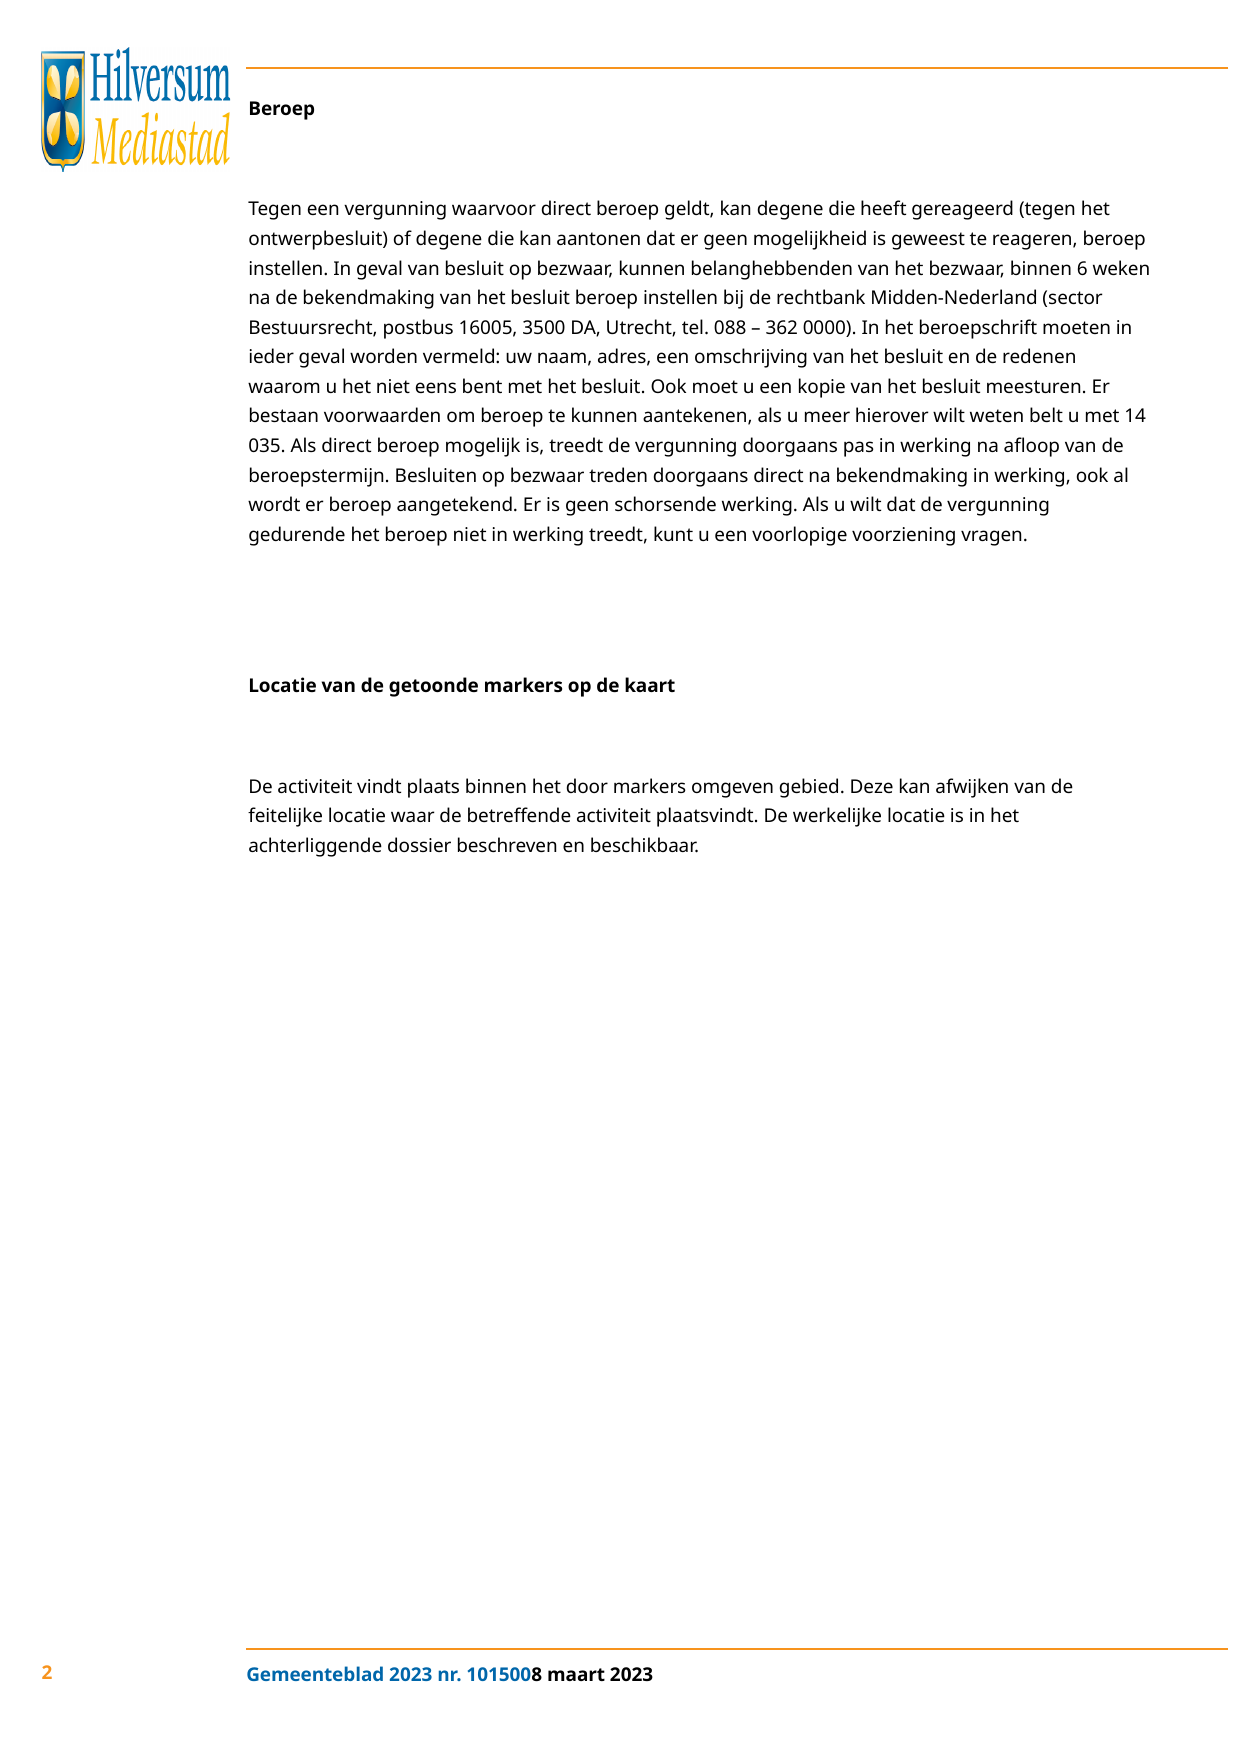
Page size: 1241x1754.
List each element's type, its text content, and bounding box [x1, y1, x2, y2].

text Beroep [248, 95, 1152, 121]
text De activiteit vindt plaats binnen het door markers omgeven gebied. Deze kan afwijken van de feitelijke locatie waar de betreffende activiteit plaatsvindt. De werkelijke locatie is in het achterliggende dossier beschreven en beschikbaar. [248, 773, 1152, 858]
text Locatie van de getoonde markers op de kaart [248, 672, 1152, 698]
picture [41, 47, 231, 172]
text Tegen een vergunning waarvoor direct beroep geldt, kan degene die heeft gereageerd (tegen het ontwerpbesluit) of degene die kan aantonen dat er geen mogelijkheid is geweest te reageren, beroep instellen. In geval van besluit op bezwaar, kunnen belanghebbenden van het bezwaar, binnen 6 weken na de bekendmaking van het besluit beroep instellen bij de rechtbank Midden-Nederland (sector Bestuursrecht, postbus 16005, 3500 DA, Utrecht, tel. 088 – 362 0000). In het beroepschrift moeten in ieder geval worden vermeld: uw naam, adres, een omschrijving van het besluit en de redenen waarom u het niet eens bent met het besluit. Ook moet u een kopie van het besluit meesturen. Er bestaan voorwaarden om beroep te kunnen aantekenen, als u meer hierover wilt weten belt u met 14 035. Als direct beroep mogelijk is, treedt de vergunning doorgaans pas in werking na afloop van de beroepstermijn. Besluiten op bezwaar treden doorgaans direct na bekendmaking in werking, ook al wordt er beroep aangetekend. Er is geen schorsende werking. Als u wilt dat de vergunning gedurende het beroep niet in werking treedt, kunt u een voorlopige voorziening vragen. [248, 196, 1152, 547]
